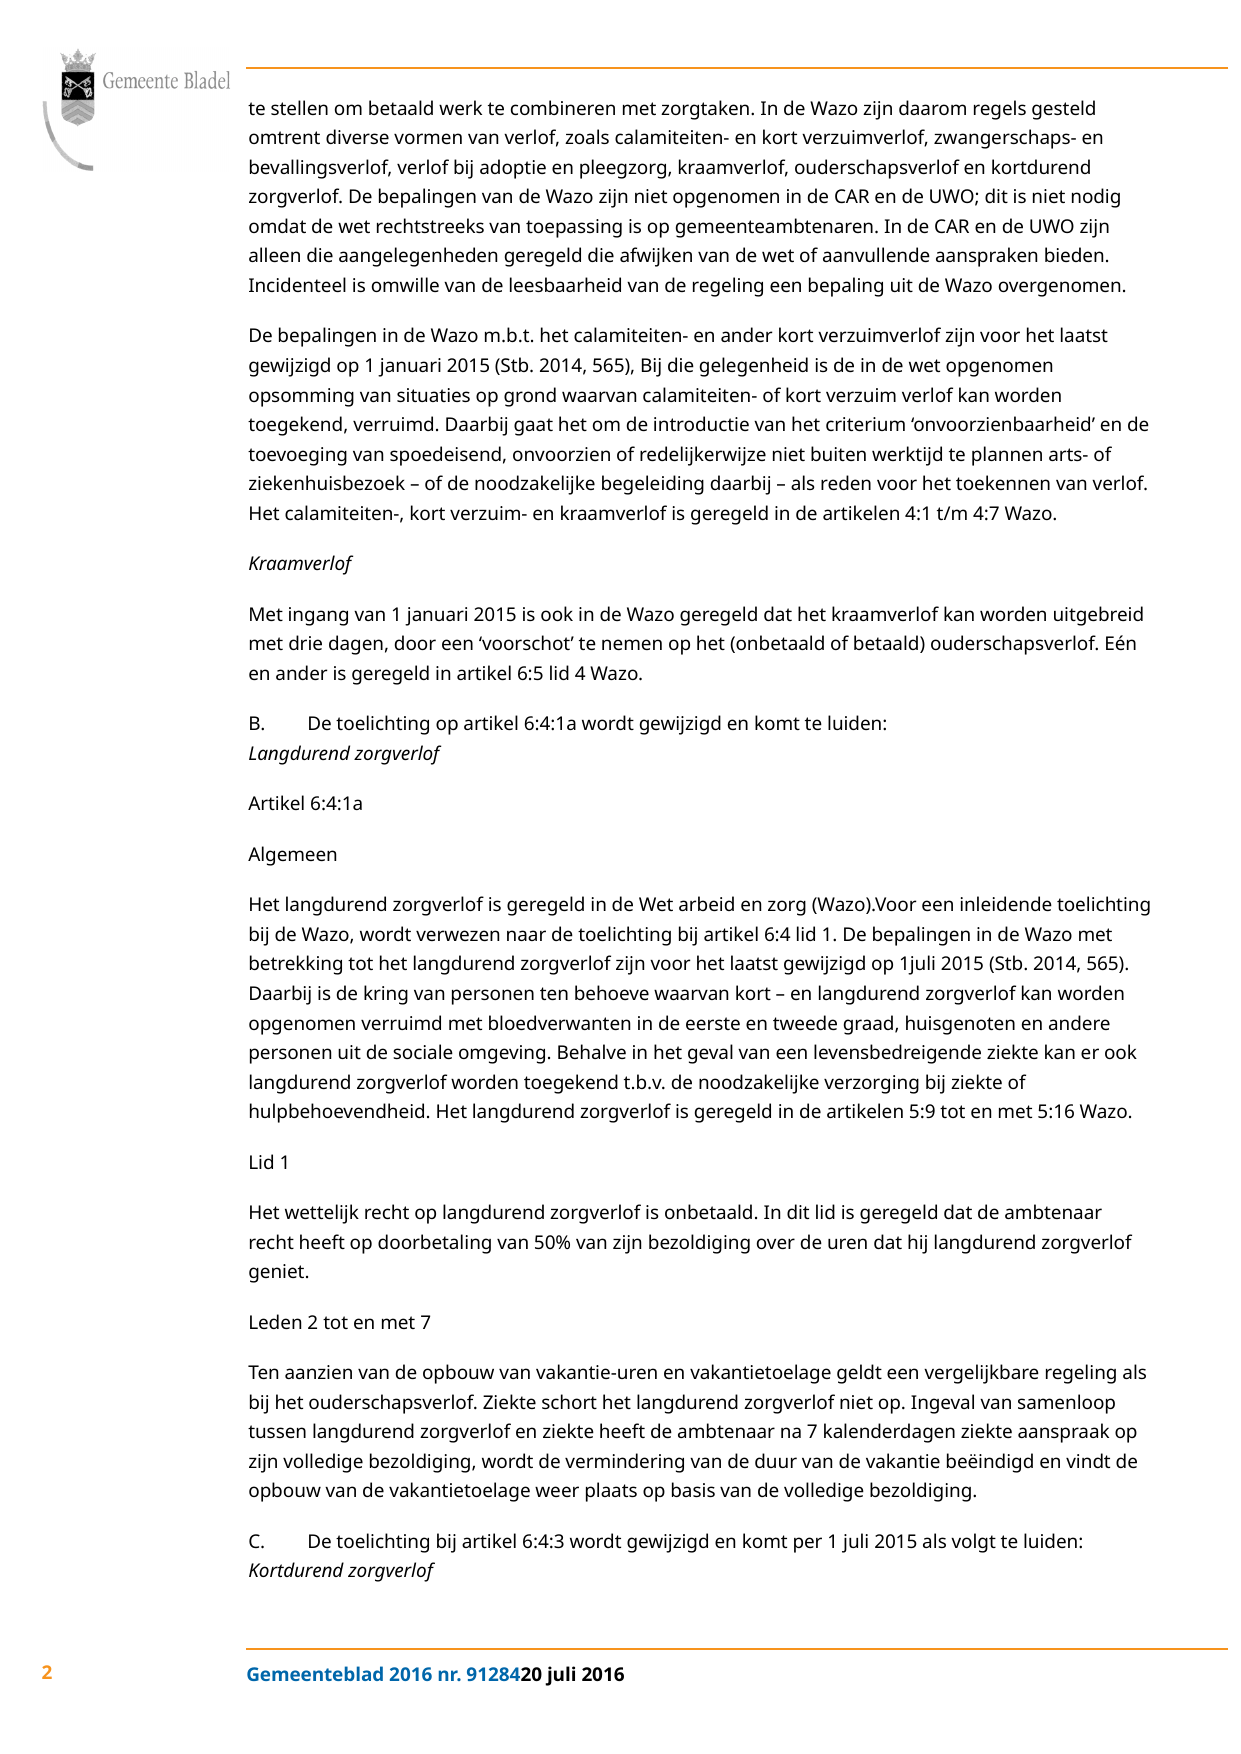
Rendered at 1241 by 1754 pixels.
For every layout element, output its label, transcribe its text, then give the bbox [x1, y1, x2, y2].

text te stellen om betaald werk te combineren met zorgtaken. In de Wazo zijn daarom regels gesteld omtrent diverse vormen van verlof, zoals calamiteiten- en kort verzuimverlof, zwangerschaps- en bevallingsverlof, verlof bij adoptie en pleegzorg, kraamverlof, ouderschapsverlof en kortdurend zorgverlof. De bepalingen van de Wazo zijn niet opgenomen in de CAR en de UWO; dit is niet nodig omdat de wet rechtstreeks van toepassing is op gemeenteambtenaren. In de CAR en de UWO zijn alleen die aangelegenheden geregeld die afwijken van de wet of aanvullende aanspraken bieden. Incidenteel is omwille van de leesbaarheid van de regeling een bepaling uit de Wazo overgenomen. [248, 95, 1152, 298]
picture [41, 47, 231, 172]
text Met ingang van 1 januari 2015 is ook in de Wazo geregeld dat het kraamverlof kan worden uitgebreid met drie dagen, door een ‘voorschot’ te nemen op het (onbetaald of betaald) ouderschapsverlof. Eén en ander is geregeld in artikel 6:5 lid 4 Wazo. [248, 601, 1152, 686]
text Het wettelijk recht op langdurend zorgverlof is onbetaald. In dit lid is geregeld dat de ambtenaar recht heeft op doorbetaling van 50% van zijn bezoldiging over de uren dat hij langdurend zorgverlof geniet. [248, 1199, 1152, 1284]
text Ten aanzien van de opbouw van vakantie-uren en vakantietoelage geldt een vergelijkbare regeling als bij het ouderschapsverlof. Ziekte schort het langdurend zorgverlof niet op. Ingeval van samenloop tussen langdurend zorgverlof en ziekte heeft de ambtenaar na 7 kalenderdagen ziekte aanspraak op zijn volledige bezoldiging, wordt de vermindering van de duur van de vakantie beëindigd en vindt de opbouw van de vakantietoelage weer plaats op basis van de volledige bezoldiging. [248, 1359, 1152, 1503]
text Lid 1 [248, 1149, 1152, 1175]
list De toelichting bij artikel 6:4:3 wordt gewijzigd en komt per 1 juli 2015 als volgt te luiden: [248, 1528, 1152, 1554]
text Het langdurend zorgverlof is geregeld in de Wet arbeid en zorg (Wazo).Voor een inleidende toelichting bij de Wazo, wordt verwezen naar de toelichting bij artikel 6:4 lid 1. De bepalingen in de Wazo met betrekking tot het langdurend zorgverlof zijn voor het laatst gewijzigd op 1juli 2015 (Stb. 2014, 565). Daarbij is de kring van personen ten behoeve waarvan kort – en langdurend zorgverlof kan worden opgenomen verruimd met bloedverwanten in de eerste en tweede graad, huisgenoten en andere personen uit de sociale omgeving. Behalve in het geval van een levensbedreigende ziekte kan er ook langdurend zorgverlof worden toegekend t.b.v. de noodzakelijke verzorging bij ziekte of hulpbehoevendheid. Het langdurend zorgverlof is geregeld in de artikelen 5:9 tot en met 5:16 Wazo. [248, 891, 1152, 1124]
text De bepalingen in de Wazo m.b.t. het calamiteiten- en ander kort verzuimverlof zijn voor het laatst gewijzigd op 1 januari 2015 (Stb. 2014, 565), Bij die gelegenheid is de in de wet opgenomen opsomming van situaties op grond waarvan calamiteiten- of kort verzuim verlof kan worden toegekend, verruimd. Daarbij gaat het om de introductie van het criterium ‘onvoorzienbaarheid’ en de toevoeging van spoedeisend, onvoorzien of redelijkerwijze niet buiten werktijd te plannen arts- of ziekenhuisbezoek – of de noodzakelijke begeleiding daarbij – als reden voor het toekennen van verlof. Het calamiteiten-, kort verzuim- en kraamverlof is geregeld in de artikelen 4:1 t/m 4:7 Wazo. [248, 323, 1152, 526]
text Artikel 6:4:1a [248, 791, 1152, 816]
text Langdurend zorgverlof [248, 740, 1152, 766]
text Leden 2 tot en met 7 [248, 1309, 1152, 1335]
list De toelichting op artikel 6:4:1a wordt gewijzigd en komt te luiden: [248, 711, 1152, 736]
text Kraamverlof [248, 551, 1152, 576]
text Algemeen [248, 841, 1152, 867]
text Kortdurend zorgverlof [248, 1558, 1152, 1583]
